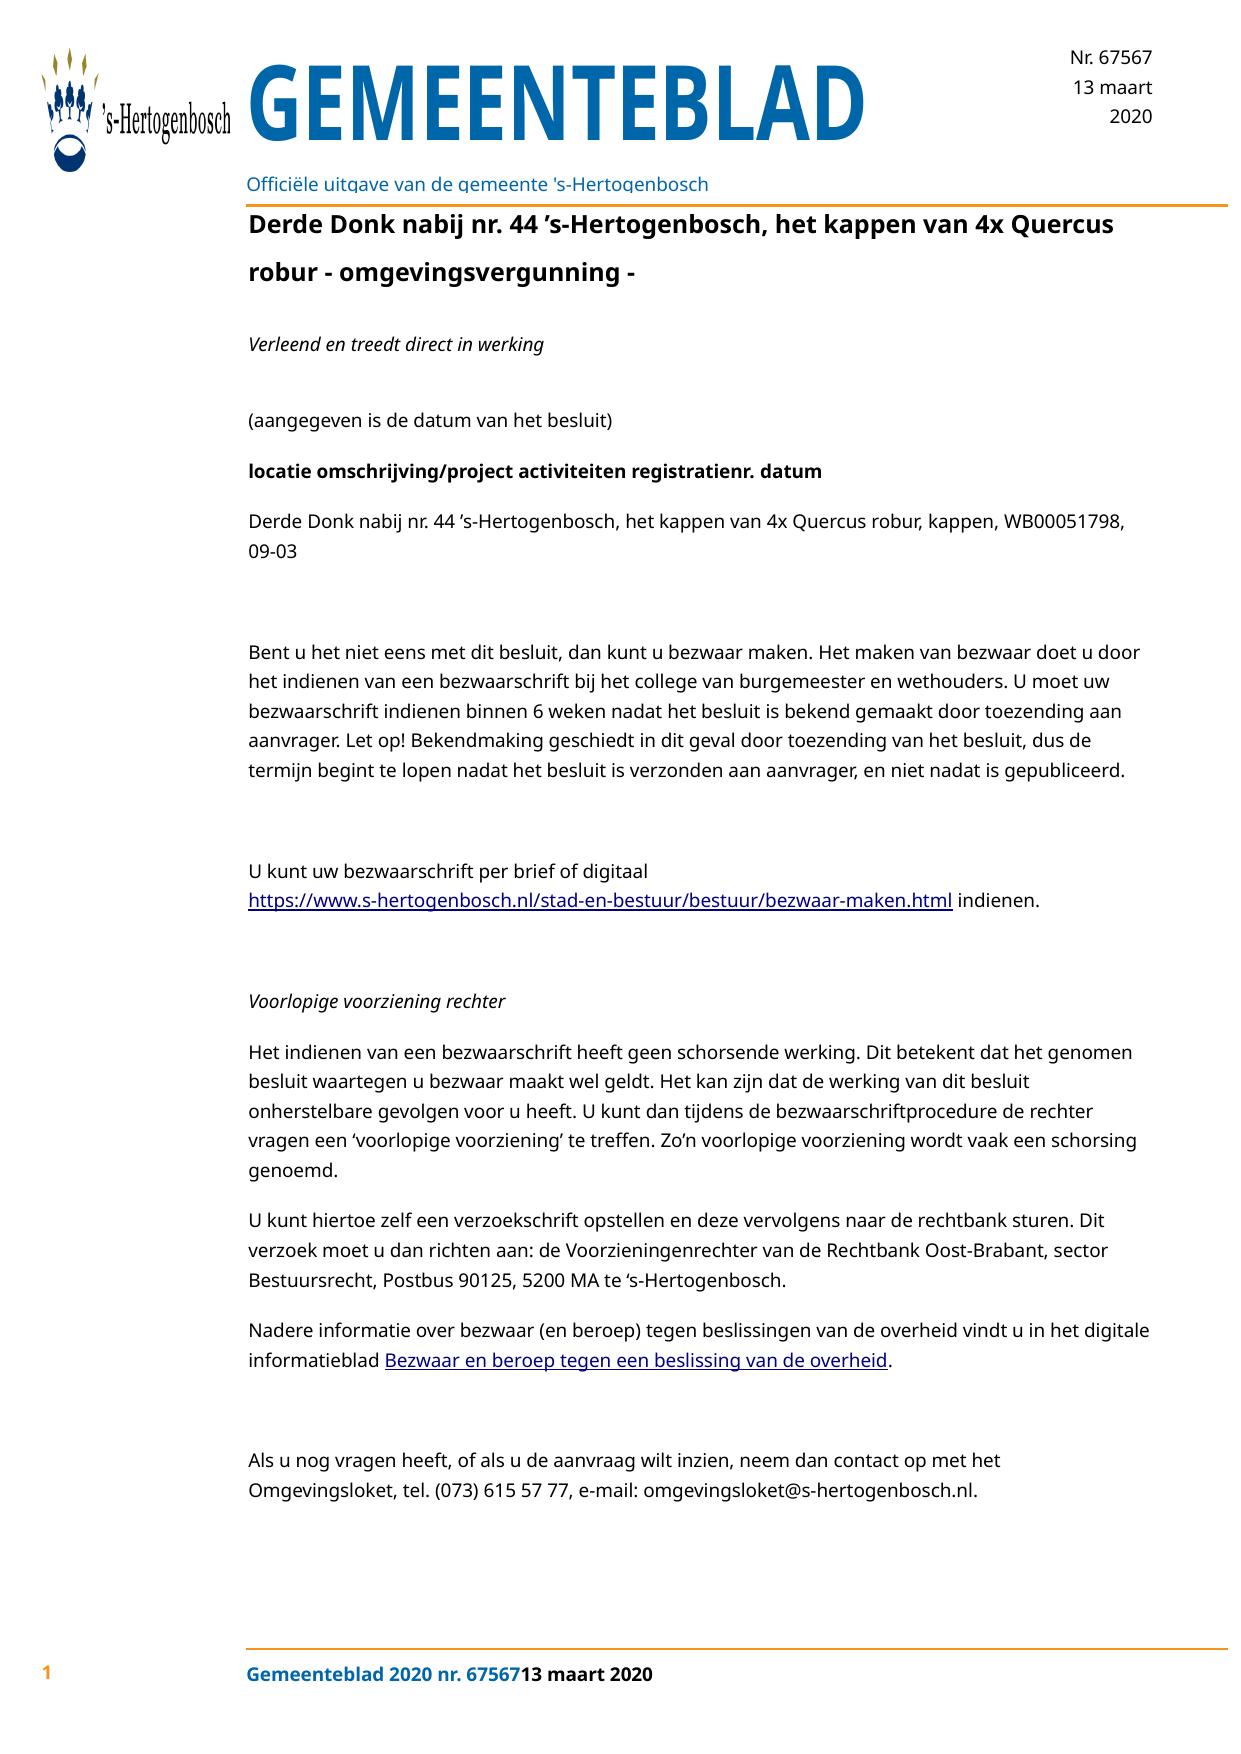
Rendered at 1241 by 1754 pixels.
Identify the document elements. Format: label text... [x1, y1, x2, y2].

text Derde Donk nabij nr. 44 ’s-Hertogenbosch, het kappen van 4x Quercus robur - omgevingsvergunning - [248, 207, 1152, 288]
text Als u nog vragen heeft, of als u de aanvraag wilt inzien, neem dan contact op met het Omgevingsloket, tel. (073) 615 57 77, e-mail: omgevingsloket@s-hertogenbosch.nl. [248, 1448, 1152, 1503]
text (aangegeven is de datum van het besluit) [248, 408, 1152, 433]
text U kunt hiertoe zelf een verzoekschrift opstellen en deze vervolgens naar de rechtbank sturen. Dit verzoek moet u dan richten aan: de Voorzieningenrechter van de Rechtbank Oost-Brabant, sector Bestuursrecht, Postbus 90125, 5200 MA te ‘s-Hertogenbosch. [248, 1208, 1152, 1292]
text Voorlopige voorziening rechter [248, 988, 1152, 1014]
text Bent u het niet eens met dit besluit, dan kunt u bezwaar maken. Het maken van bezwaar doet u door het indienen van een bezwaarschrift bij het college van burgemeester en wethouders. U moet uw bezwaarschrift indienen binnen 6 weken nadat het besluit is bekend gemaakt door toezending aan aanvrager. Let op! Bekendmaking geschiedt in dit geval door toezending van het besluit, dus de termijn begint te lopen nadat het besluit is verzonden aan aanvrager, en niet nadat is gepubliceerd. [248, 639, 1152, 783]
text locatie omschrijving/project activiteiten registratienr. datum [248, 458, 1152, 484]
text Verleend en treedt direct in werking [248, 331, 1152, 357]
picture [41, 47, 231, 172]
text Het indienen van een bezwaarschrift heeft geen schorsende werking. Dit betekent dat het genomen besluit waartegen u bezwaar maakt wel geldt. Het kan zijn dat de werking van dit besluit onherstelbare gevolgen voor u heeft. U kunt dan tijdens de bezwaarschriftprocedure de rechter vragen een ‘voorlopige voorziening’ te treffen. Zo’n voorlopige voorziening wordt vaak een schorsing genoemd. [248, 1039, 1152, 1183]
text Nadere informatie over bezwaar (en beroep) tegen beslissingen van de overheid vindt u in het digitale informatieblad Bezwaar en beroep tegen een beslissing van de overheid. [248, 1317, 1152, 1372]
text U kunt uw bezwaarschrift per brief of digitaal https://www.s-hertogenbosch.nl/stad-en-bestuur/bestuur/bezwaar-maken.html indienen. [248, 858, 1152, 913]
text Derde Donk nabij nr. 44 ’s-Hertogenbosch, het kappen van 4x Quercus robur, kappen, WB00051798, 09-03 [248, 508, 1152, 564]
